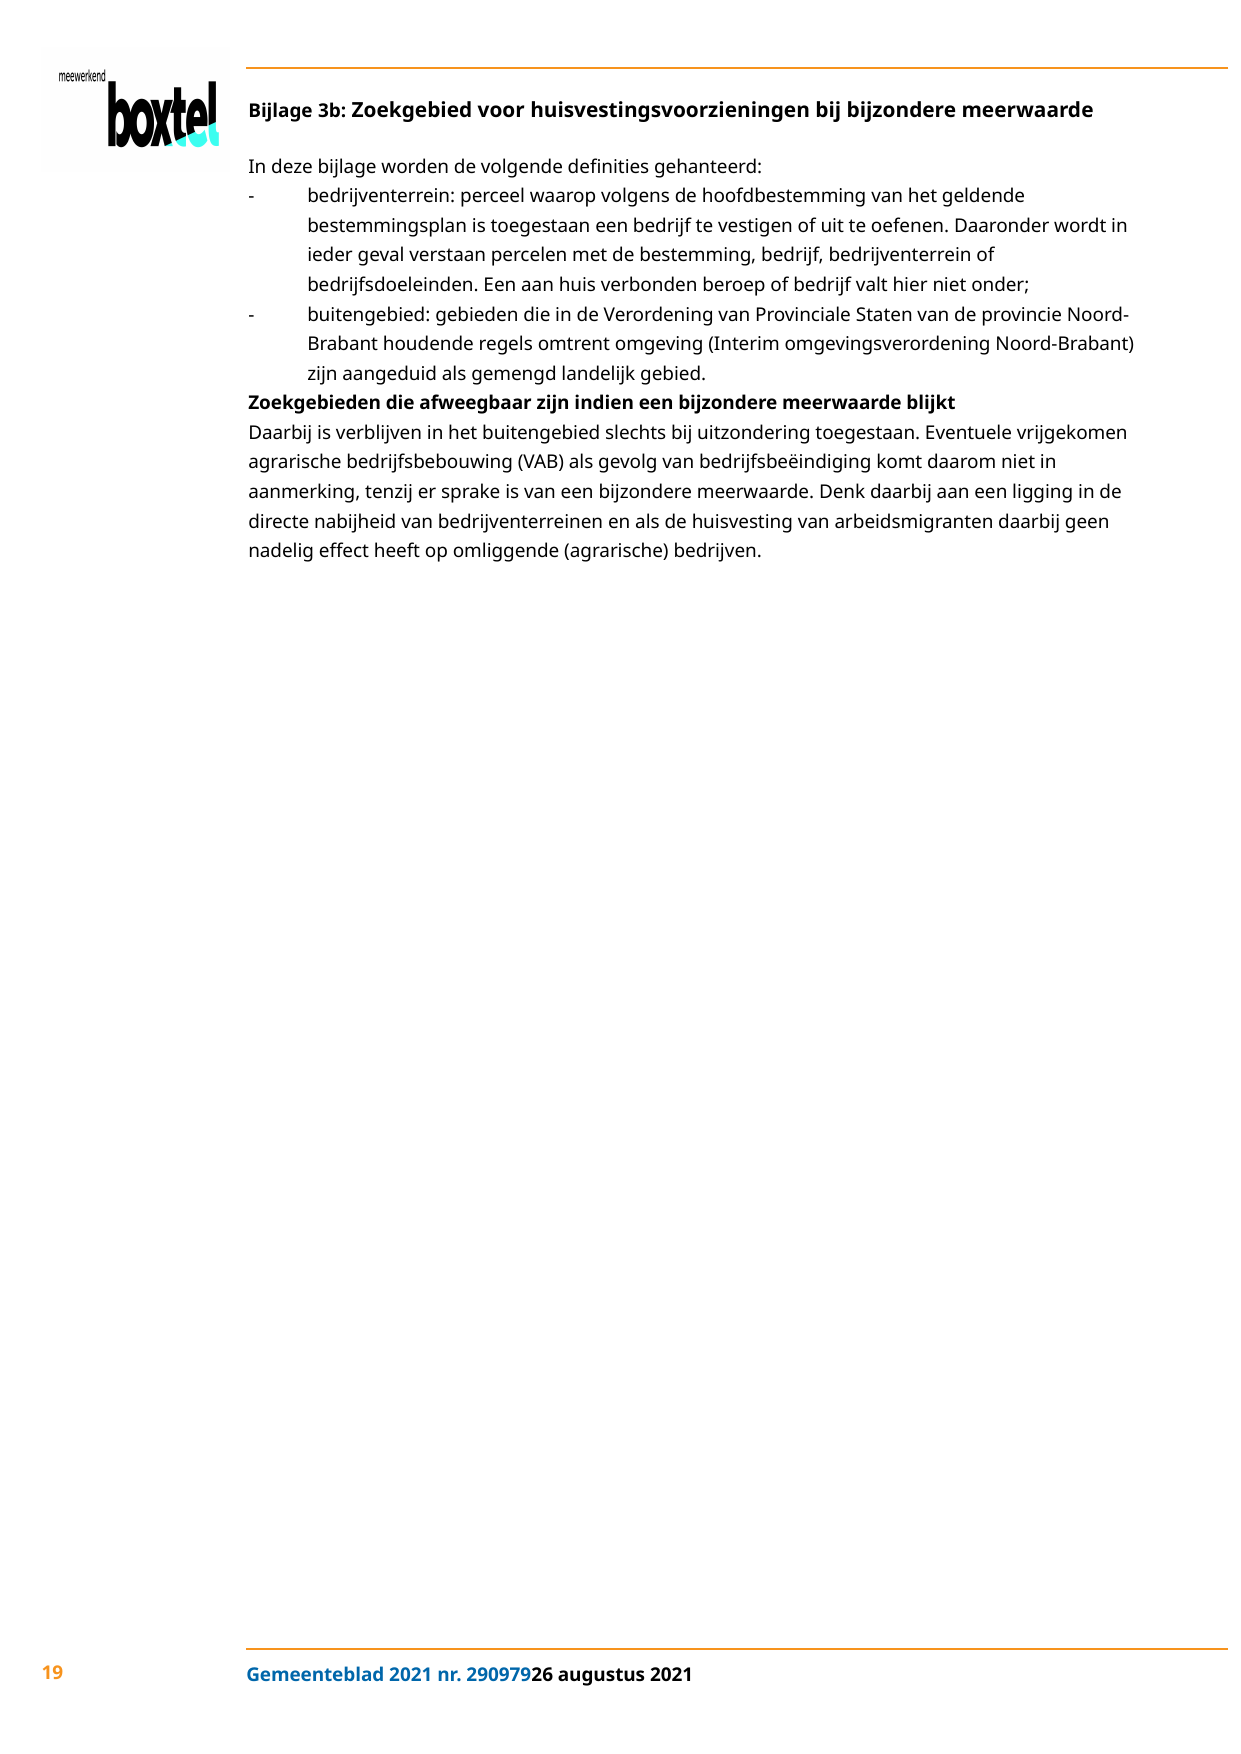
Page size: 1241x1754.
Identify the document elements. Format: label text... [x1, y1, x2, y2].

picture [41, 47, 231, 172]
text In deze bijlage worden de volgende definities gehanteerd: [248, 153, 1152, 179]
list bedrijventerrein: perceel waarop volgens de hoofdbestemming van het geldende bestemmingsplan is toegestaan een bedrijf te vestigen of uit te oefenen. Daaronder wordt in ieder geval verstaan percelen met de bestemming, bedrijf, bedrijventerrein of bedrijfsdoeleinden. Een aan huis verbonden beroep of bedrijf valt hier niet onder; [248, 182, 1152, 297]
text Daarbij is verblijven in het buitengebied slechts bij uitzondering toegestaan. Eventuele vrijgekomen agrarische bedrijfsbebouwing (VAB) als gevolg van bedrijfsbeëindiging komt daarom niet in aanmerking, tenzij er sprake is van een bijzondere meerwaarde. Denk daarbij aan een ligging in de directe nabijheid van bedrijventerreinen en als de huisvesting van arbeidsmigranten daarbij geen nadelig effect heeft op omliggende (agrarische) bedrijven. [248, 419, 1152, 563]
text Zoekgebieden die afweegbaar zijn indien een bijzondere meerwaarde blijkt [248, 389, 1152, 415]
text Bijlage 3b: Zoekgebied voor huisvestingsvoorzieningen bij bijzondere meerwaarde [248, 95, 1152, 123]
list buitengebied: gebieden die in de Verordening van Provinciale Staten van de provincie Noord-Brabant houdende regels omtrent omgeving (Interim omgevingsverordening Noord-Brabant) zijn aangeduid als gemengd landelijk gebied. [248, 301, 1152, 386]
